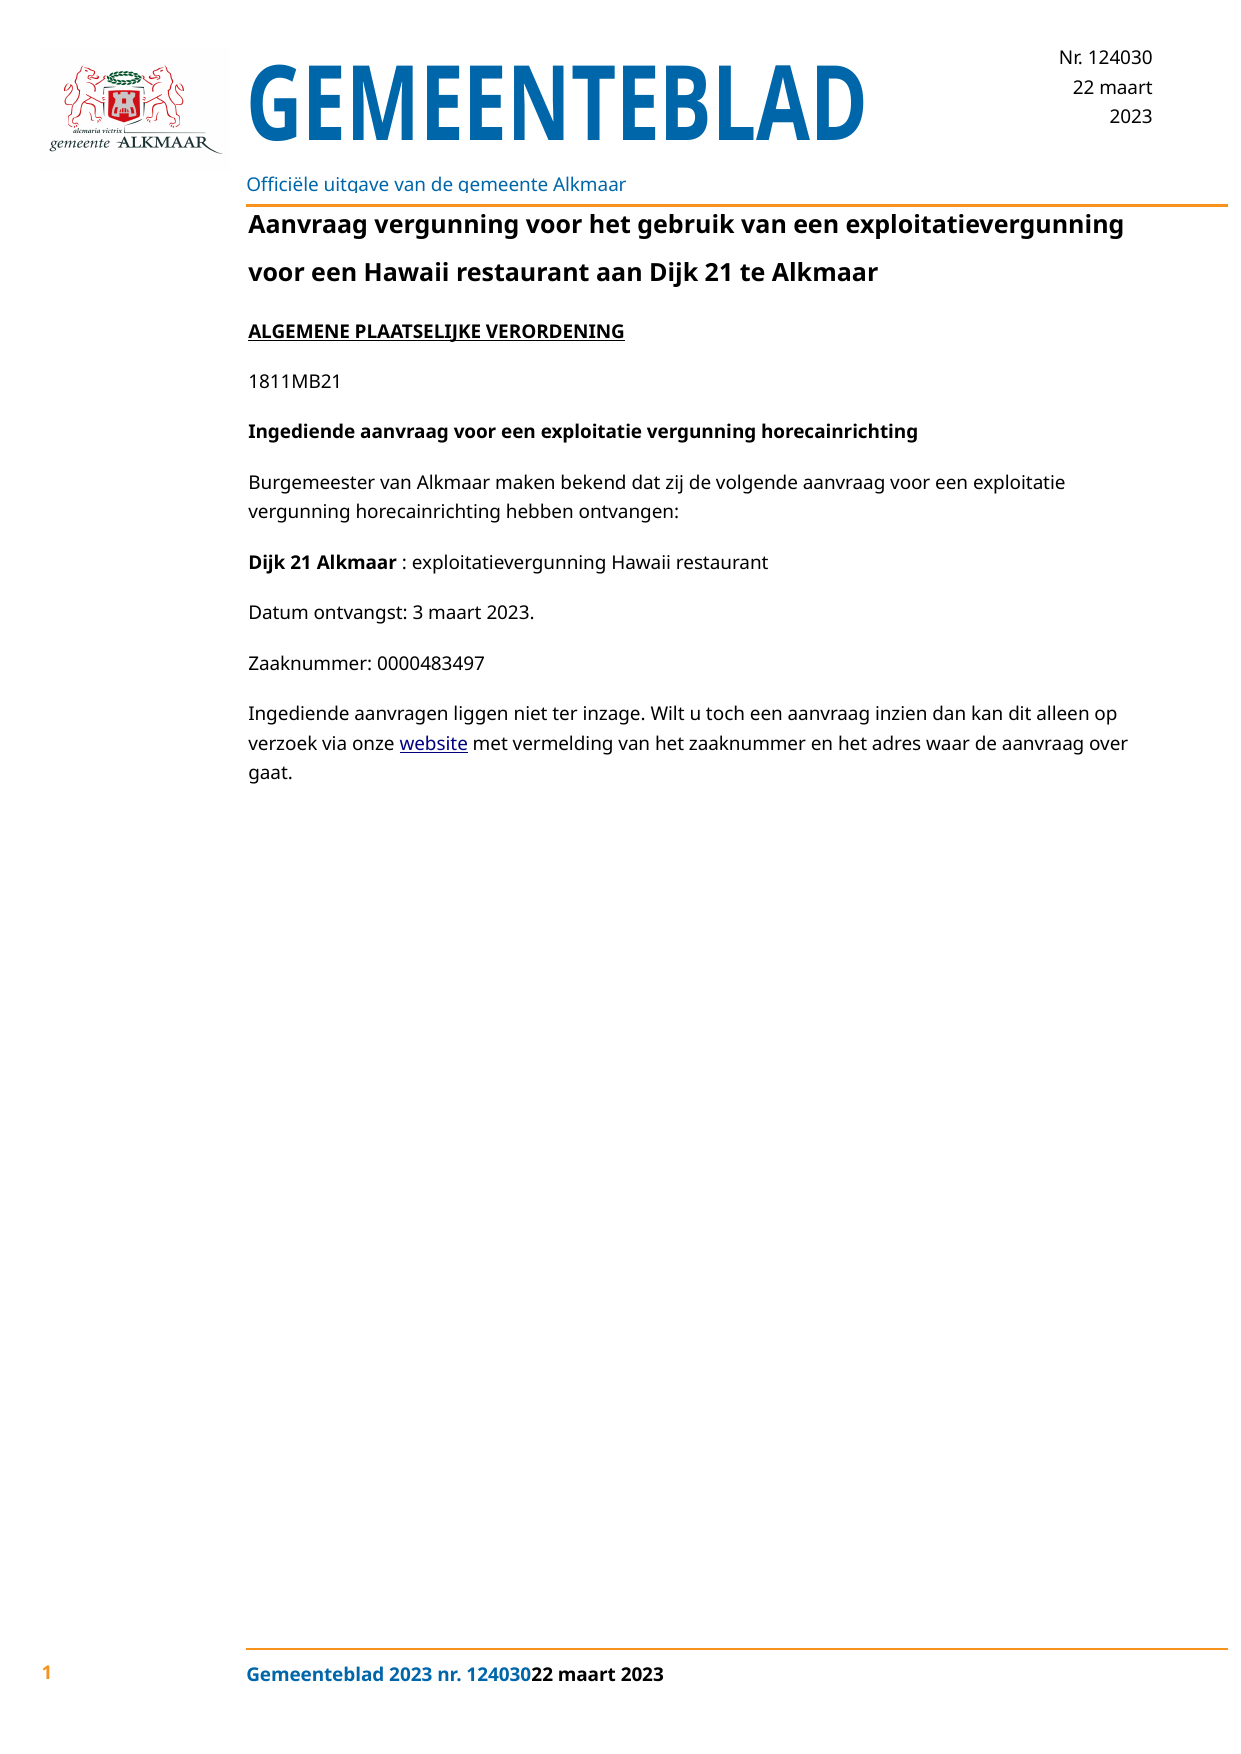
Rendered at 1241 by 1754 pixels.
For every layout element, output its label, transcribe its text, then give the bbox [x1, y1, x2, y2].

text 1811MB21 [248, 368, 1152, 394]
picture [41, 47, 231, 172]
text Burgemeester van Alkmaar maken bekend dat zij de volgende aanvraag voor een exploitatie vergunning horecainrichting hebben ontvangen: [248, 469, 1152, 524]
text Aanvraag vergunning voor het gebruik van een exploitatievergunning voor een Hawaii restaurant aan Dijk 21 te Alkmaar [248, 207, 1152, 288]
text Dijk 21 Alkmaar : exploitatievergunning Hawaii restaurant [248, 549, 1152, 575]
text Zaaknummer: 0000483497 [248, 650, 1152, 676]
text Datum ontvangst: 3 maart 2023. [248, 599, 1152, 625]
text ALGEMENE PLAATSELIJKE VERORDENING [248, 318, 1152, 344]
text Ingediende aanvragen liggen niet ter inzage. Wilt u toch een aanvraag inzien dan kan dit alleen op verzoek via onze website met vermelding van het zaaknummer en het adres waar de aanvraag over gaat. [248, 700, 1152, 785]
text Ingediende aanvraag voor een exploitatie vergunning horecainrichting [248, 419, 1152, 444]
